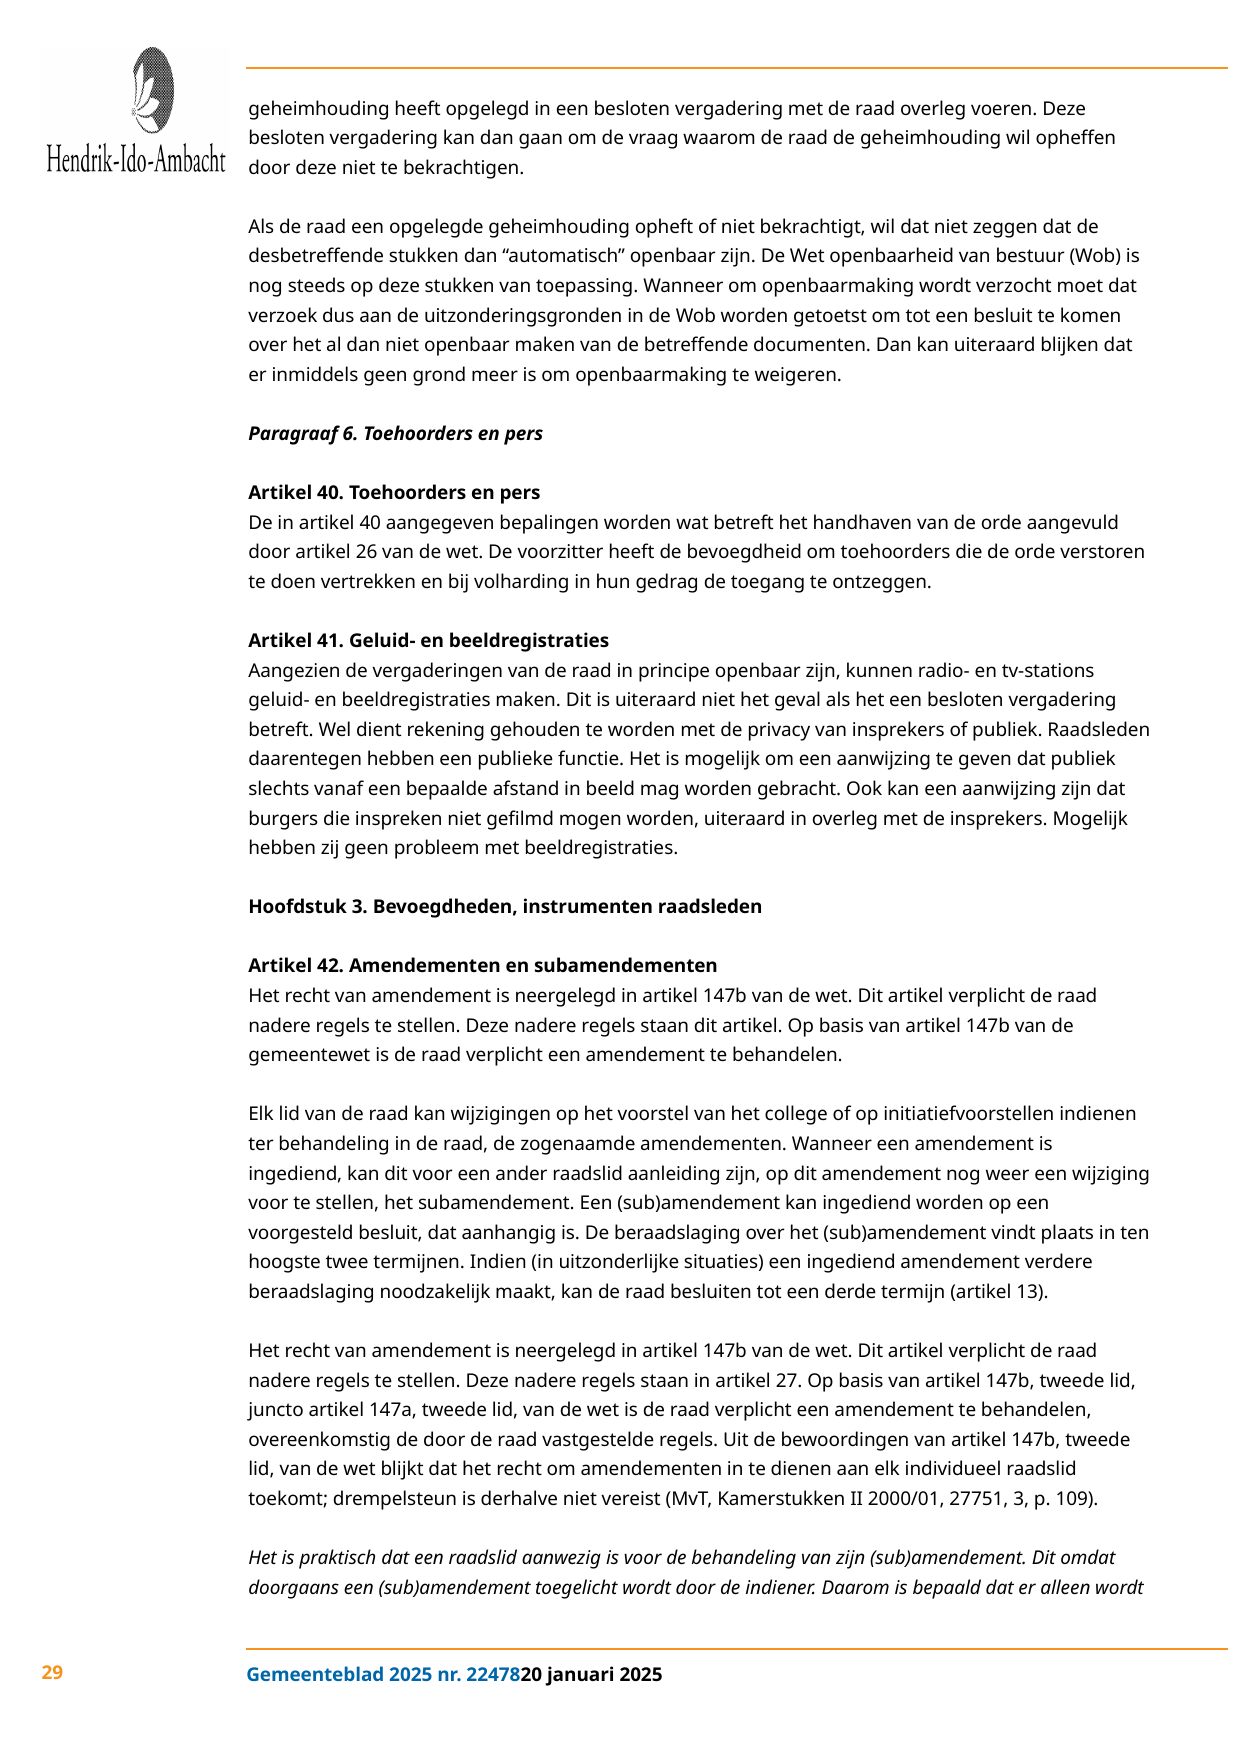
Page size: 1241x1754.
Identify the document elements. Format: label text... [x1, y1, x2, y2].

text Artikel 42. Amendementen en subamendementen [248, 953, 1152, 978]
text Het is praktisch dat een raadslid aanwezig is voor de behandeling van zijn (sub)amendement. Dit omdat doorgaans een (sub)amendement toegelicht wordt door de indiener. Daarom is bepaald dat er alleen wordt [248, 1544, 1152, 1600]
text Als de raad een opgelegde geheimhouding opheft of niet bekrachtigt, wil dat niet zeggen dat de desbetreffende stukken dan “automatisch” openbaar zijn. De Wet openbaarheid van bestuur (Wob) is nog steeds op deze stukken van toepassing. Wanneer om openbaarmaking wordt verzocht moet dat verzoek dus aan de uitzonderingsgronden in de Wob worden getoetst om tot een besluit te komen over het al dan niet openbaar maken van de betreffende documenten. Dan kan uiteraard blijken dat er inmiddels geen grond meer is om openbaarmaking te weigeren. [248, 213, 1152, 387]
text Hoofdstuk 3. Bevoegdheden, instrumenten raadsleden [248, 893, 1152, 919]
text Artikel 40. Toehoorders en pers [248, 479, 1152, 505]
text Aangezien de vergaderingen van de raad in principe openbaar zijn, kunnen radio- en tv-stations geluid- en beeldregistraties maken. Dit is uiteraard niet het geval als het een besloten vergadering betreft. Wel dient rekening gehouden te worden met de privacy van insprekers of publiek. Raadsleden daarentegen hebben een publieke functie. Het is mogelijk om een aanwijzing te geven dat publiek slechts vanaf een bepaalde afstand in beeld mag worden gebracht. Ook kan een aanwijzing zijn dat burgers die inspreken niet gefilmd mogen worden, uiteraard in overleg met de insprekers. Mogelijk hebben zij geen probleem met beeldregistraties. [248, 657, 1152, 860]
text Artikel 41. Geluid- en beeldregistraties [248, 627, 1152, 653]
text geheimhouding heeft opgelegd in een besloten vergadering met de raad overleg voeren. Deze besloten vergadering kan dan gaan om de vraag waarom de raad de geheimhouding wil opheffen door deze niet te bekrachtigen. [248, 95, 1152, 180]
text Het recht van amendement is neergelegd in artikel 147b van de wet. Dit artikel verplicht de raad nadere regels te stellen. Deze nadere regels staan dit artikel. Op basis van artikel 147b van de gemeentewet is de raad verplicht een amendement te behandelen. [248, 982, 1152, 1067]
text Elk lid van de raad kan wijzigingen op het voorstel van het college of op initiatiefvoorstellen indienen ter behandeling in de raad, de zogenaamde amendementen. Wanneer een amendement is ingediend, kan dit voor een ander raadslid aanleiding zijn, op dit amendement nog weer een wijziging voor te stellen, het subamendement. Een (sub)amendement kan ingediend worden op een voorgesteld besluit, dat aanhangig is. De beraadslaging over het (sub)amendement vindt plaats in ten hoogste twee termijnen. Indien (in uitzonderlijke situaties) een ingediend amendement verdere beraadslaging noodzakelijk maakt, kan de raad besluiten tot een derde termijn (artikel 13). [248, 1101, 1152, 1304]
text Het recht van amendement is neergelegd in artikel 147b van de wet. Dit artikel verplicht de raad nadere regels te stellen. Deze nadere regels staan in artikel 27. Op basis van artikel 147b, tweede lid, juncto artikel 147a, tweede lid, van de wet is de raad verplicht een amendement te behandelen, overeenkomstig de door de raad vastgestelde regels. Uit de bewoordingen van artikel 147b, tweede lid, van de wet blijkt dat het recht om amendementen in te dienen aan elk individueel raadslid toekomt; drempelsteun is derhalve niet vereist (MvT, Kamerstukken II 2000/01, 27751, 3, p. 109). [248, 1337, 1152, 1511]
picture [41, 47, 231, 172]
text De in artikel 40 aangegeven bepalingen worden wat betreft het handhaven van de orde aangevuld door artikel 26 van de wet. De voorzitter heeft de bevoegdheid om toehoorders die de orde verstoren te doen vertrekken en bij volharding in hun gedrag de toegang te ontzeggen. [248, 509, 1152, 594]
text Paragraaf 6. Toehoorders en pers [248, 420, 1152, 446]
